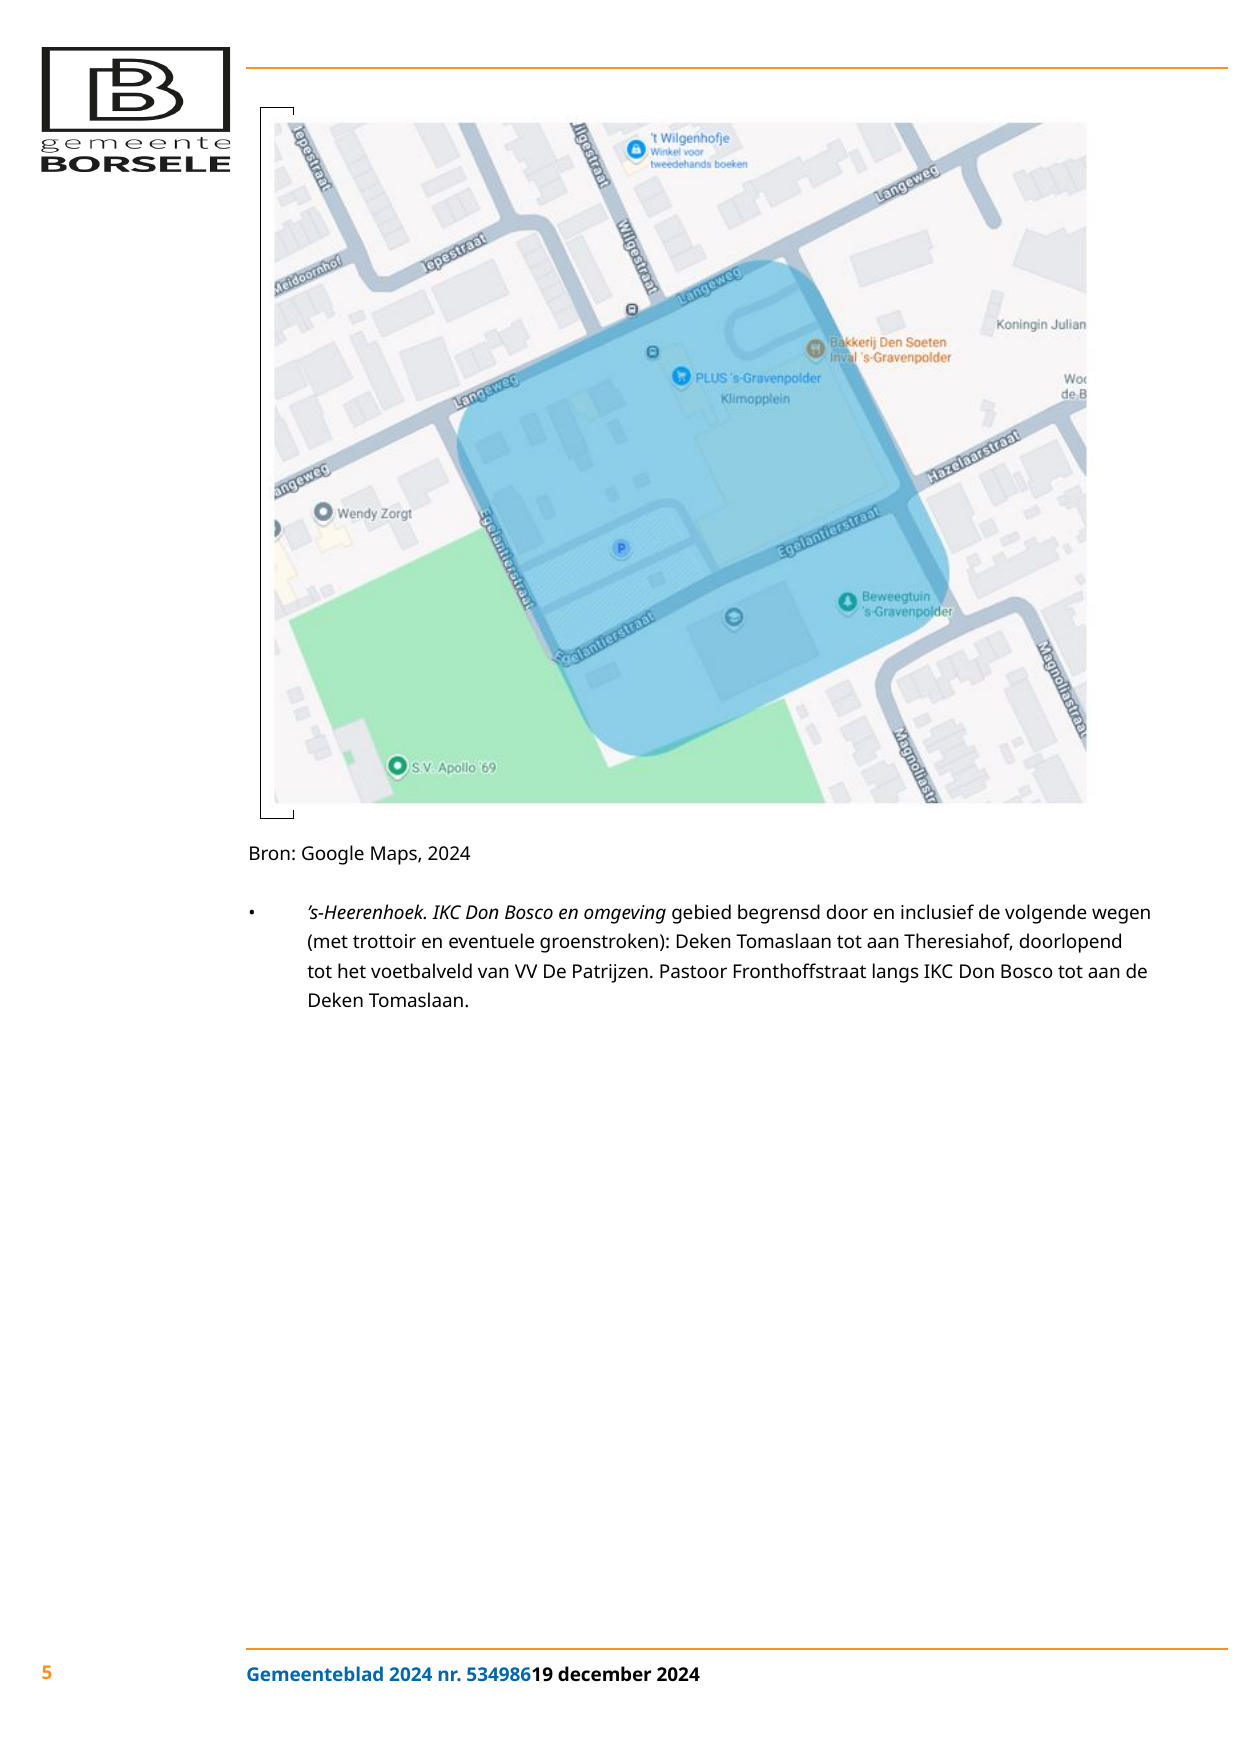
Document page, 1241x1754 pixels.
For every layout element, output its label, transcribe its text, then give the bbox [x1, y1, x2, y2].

picture [41, 47, 231, 172]
text Bron: Google Maps, 2024 [248, 840, 1152, 866]
list ’s-Heerenhoek. IKC Don Bosco en omgeving gebied begrensd door en inclusief de volgende wegen (met trottoir en eventuele groenstroken): Deken Tomaslaan tot aan Theresiahof, doorlopend tot het voetbalveld van VV De Patrijzen. Pastoor Fronthoffstraat langs IKC Don Bosco tot aan de Deken Tomaslaan. [248, 899, 1152, 1013]
picture [268, 115, 1096, 810]
